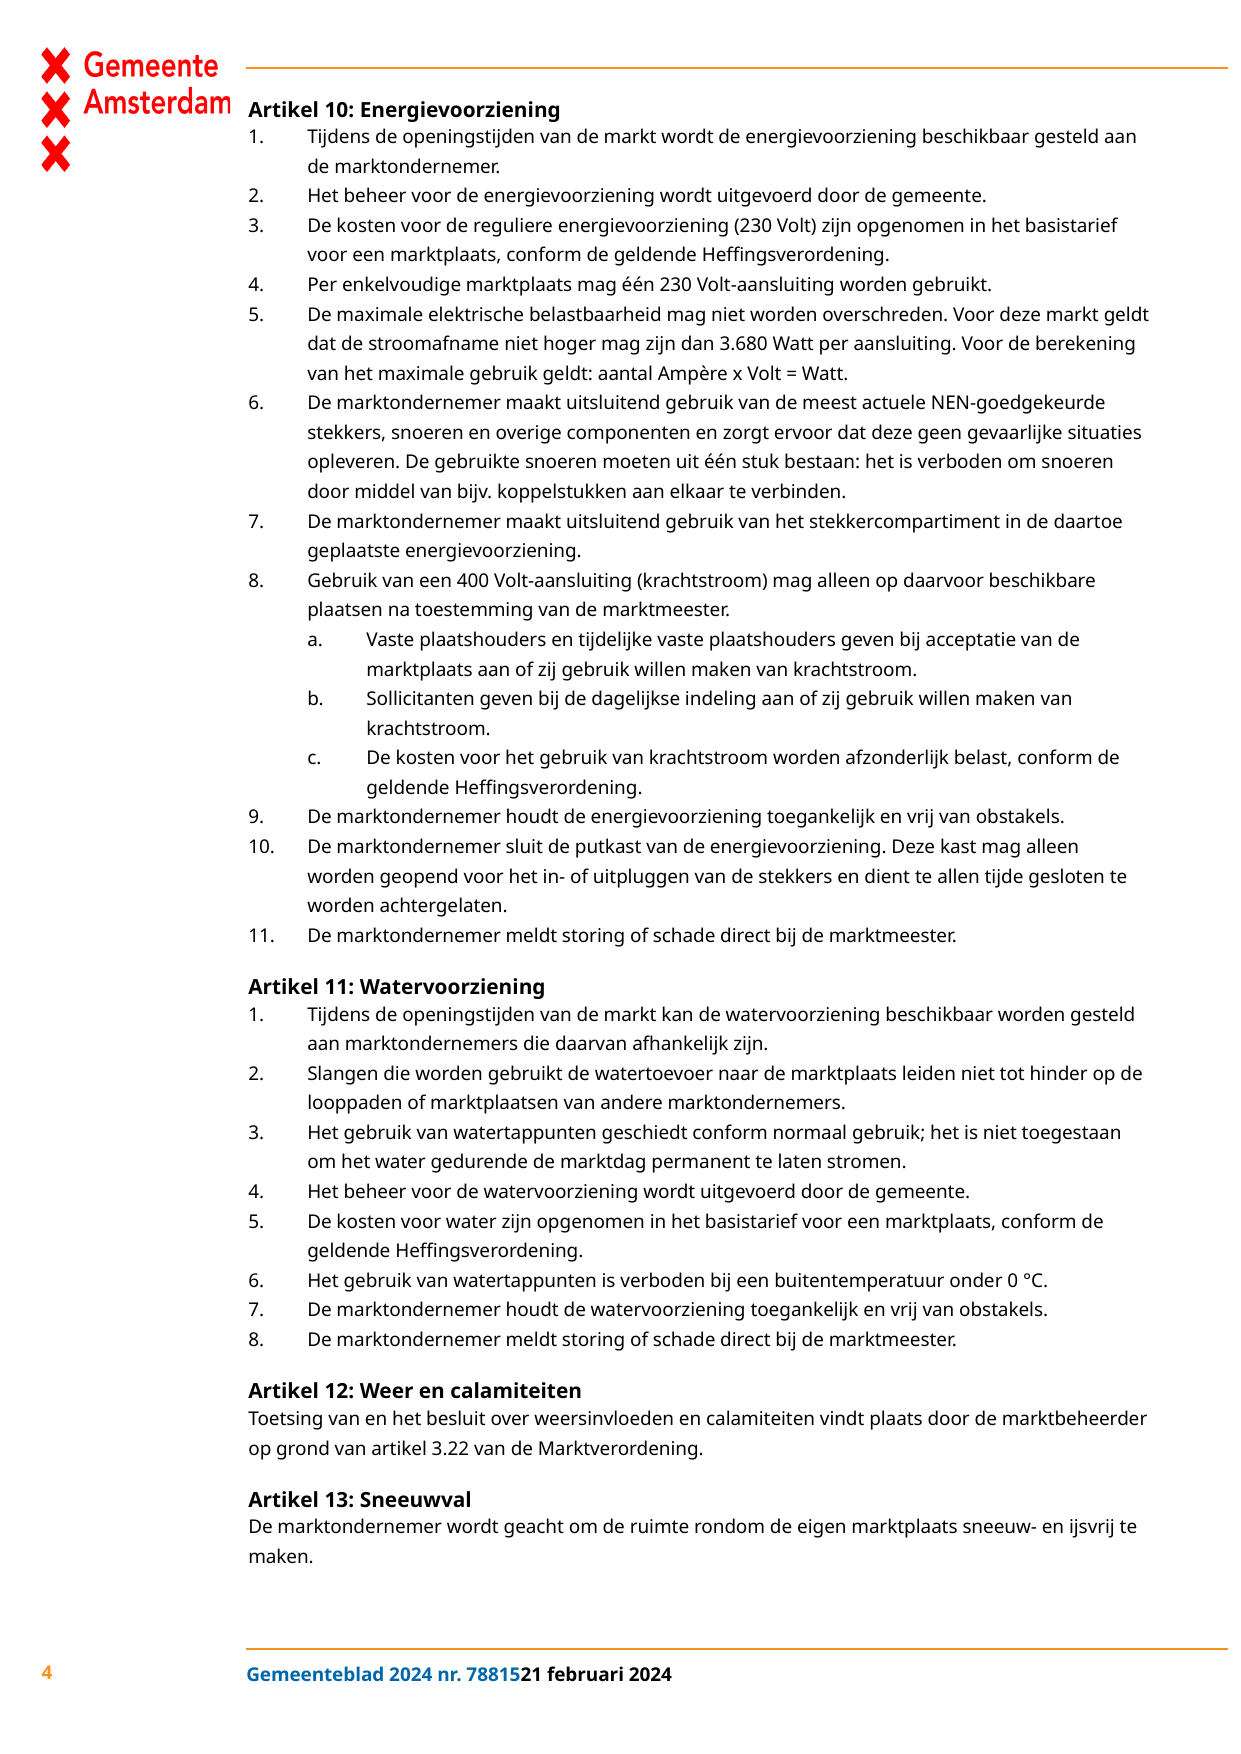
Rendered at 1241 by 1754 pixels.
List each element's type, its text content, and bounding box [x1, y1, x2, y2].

list Tijdens de openingstijden van de markt wordt de energievoorziening beschikbaar gesteld aan de marktondernemer. [248, 123, 1152, 178]
list Vaste plaatshouders en tijdelijke vaste plaatshouders geven bij acceptatie van de marktplaats aan of zij gebruik willen maken van krachtstroom. [307, 626, 1152, 681]
text Artikel 11: Watervoorziening [248, 972, 1152, 1001]
list De marktondernemer houdt de energievoorziening toegankelijk en vrij van obstakels. [248, 804, 1152, 829]
list De marktondernemer houdt de watervoorziening toegankelijk en vrij van obstakels. [248, 1297, 1152, 1322]
list De kosten voor het gebruik van krachtstroom worden afzonderlijk belast, conform de geldende Heffingsverordening. [307, 744, 1152, 800]
list De marktondernemer maakt uitsluitend gebruik van het stekkercompartiment in de daartoe geplaatste energievoorziening. [248, 508, 1152, 563]
list Het beheer voor de energievoorziening wordt uitgevoerd door de gemeente. [248, 182, 1152, 208]
text Toetsing van en het besluit over weersinvloeden en calamiteiten vindt plaats door de marktbeheerder op grond van artikel 3.22 van de Marktverordening. [248, 1405, 1152, 1460]
list Sollicitanten geven bij de dagelijkse indeling aan of zij gebruik willen maken van krachtstroom. [307, 685, 1152, 741]
list De kosten voor de reguliere energievoorziening (230 Volt) zijn opgenomen in het basistarief voor een marktplaats, conform de geldende Heffingsverordening. [248, 212, 1152, 267]
list Het beheer voor de watervoorziening wordt uitgevoerd door de gemeente. [248, 1178, 1152, 1204]
list De marktondernemer sluit de putkast van de energievoorziening. Deze kast mag alleen worden geopend voor het in- of uitpluggen van de stekkers en dient te allen tijde gesloten te worden achtergelaten. [248, 833, 1152, 918]
text Artikel 10: Energievoorziening [248, 95, 1152, 123]
text De marktondernemer wordt geacht om de ruimte rondom de eigen marktplaats sneeuw- en ijsvrij te maken. [248, 1513, 1152, 1569]
list Het gebruik van watertappunten is verboden bij een buitentemperatuur onder 0 °C. [248, 1267, 1152, 1293]
list Tijdens de openingstijden van de markt kan de watervoorziening beschikbaar worden gesteld aan marktondernemers die daarvan afhankelijk zijn. [248, 1001, 1152, 1056]
picture [41, 47, 231, 172]
list De maximale elektrische belastbaarheid mag niet worden overschreden. Voor deze markt geldt dat de stroomafname niet hoger mag zijn dan 3.680 Watt per aansluiting. Voor de berekening van het maximale gebruik geldt: aantal Ampère x Volt = Watt. [248, 301, 1152, 386]
list De marktondernemer maakt uitsluitend gebruik van de meest actuele NEN-goedgekeurde stekkers, snoeren en overige componenten en zorgt ervoor dat deze geen gevaarlijke situaties opleveren. De gebruikte snoeren moeten uit één stuk bestaan: het is verboden om snoeren door middel van bijv. koppelstukken aan elkaar te verbinden. [248, 389, 1152, 504]
list De marktondernemer meldt storing of schade direct bij de marktmeester. [248, 1326, 1152, 1352]
text Artikel 12: Weer en calamiteiten [248, 1377, 1152, 1405]
list Het gebruik van watertappunten geschiedt conform normaal gebruik; het is niet toegestaan om het water gedurende de marktdag permanent te laten stromen. [248, 1119, 1152, 1174]
list Slangen die worden gebruikt de watertoevoer naar de marktplaats leiden niet tot hinder op de looppaden of marktplaatsen van andere marktondernemers. [248, 1060, 1152, 1115]
list De kosten voor water zijn opgenomen in het basistarief voor een marktplaats, conform de geldende Heffingsverordening. [248, 1208, 1152, 1263]
text Artikel 13: Sneeuwval [248, 1485, 1152, 1513]
list Per enkelvoudige marktplaats mag één 230 Volt-aansluiting worden gebruikt. [248, 271, 1152, 297]
list Gebruik van een 400 Volt-aansluiting (krachtstroom) mag alleen op daarvoor beschikbare plaatsen na toestemming van de marktmeester. [248, 567, 1152, 622]
list De marktondernemer meldt storing of schade direct bij de marktmeester. [248, 922, 1152, 948]
